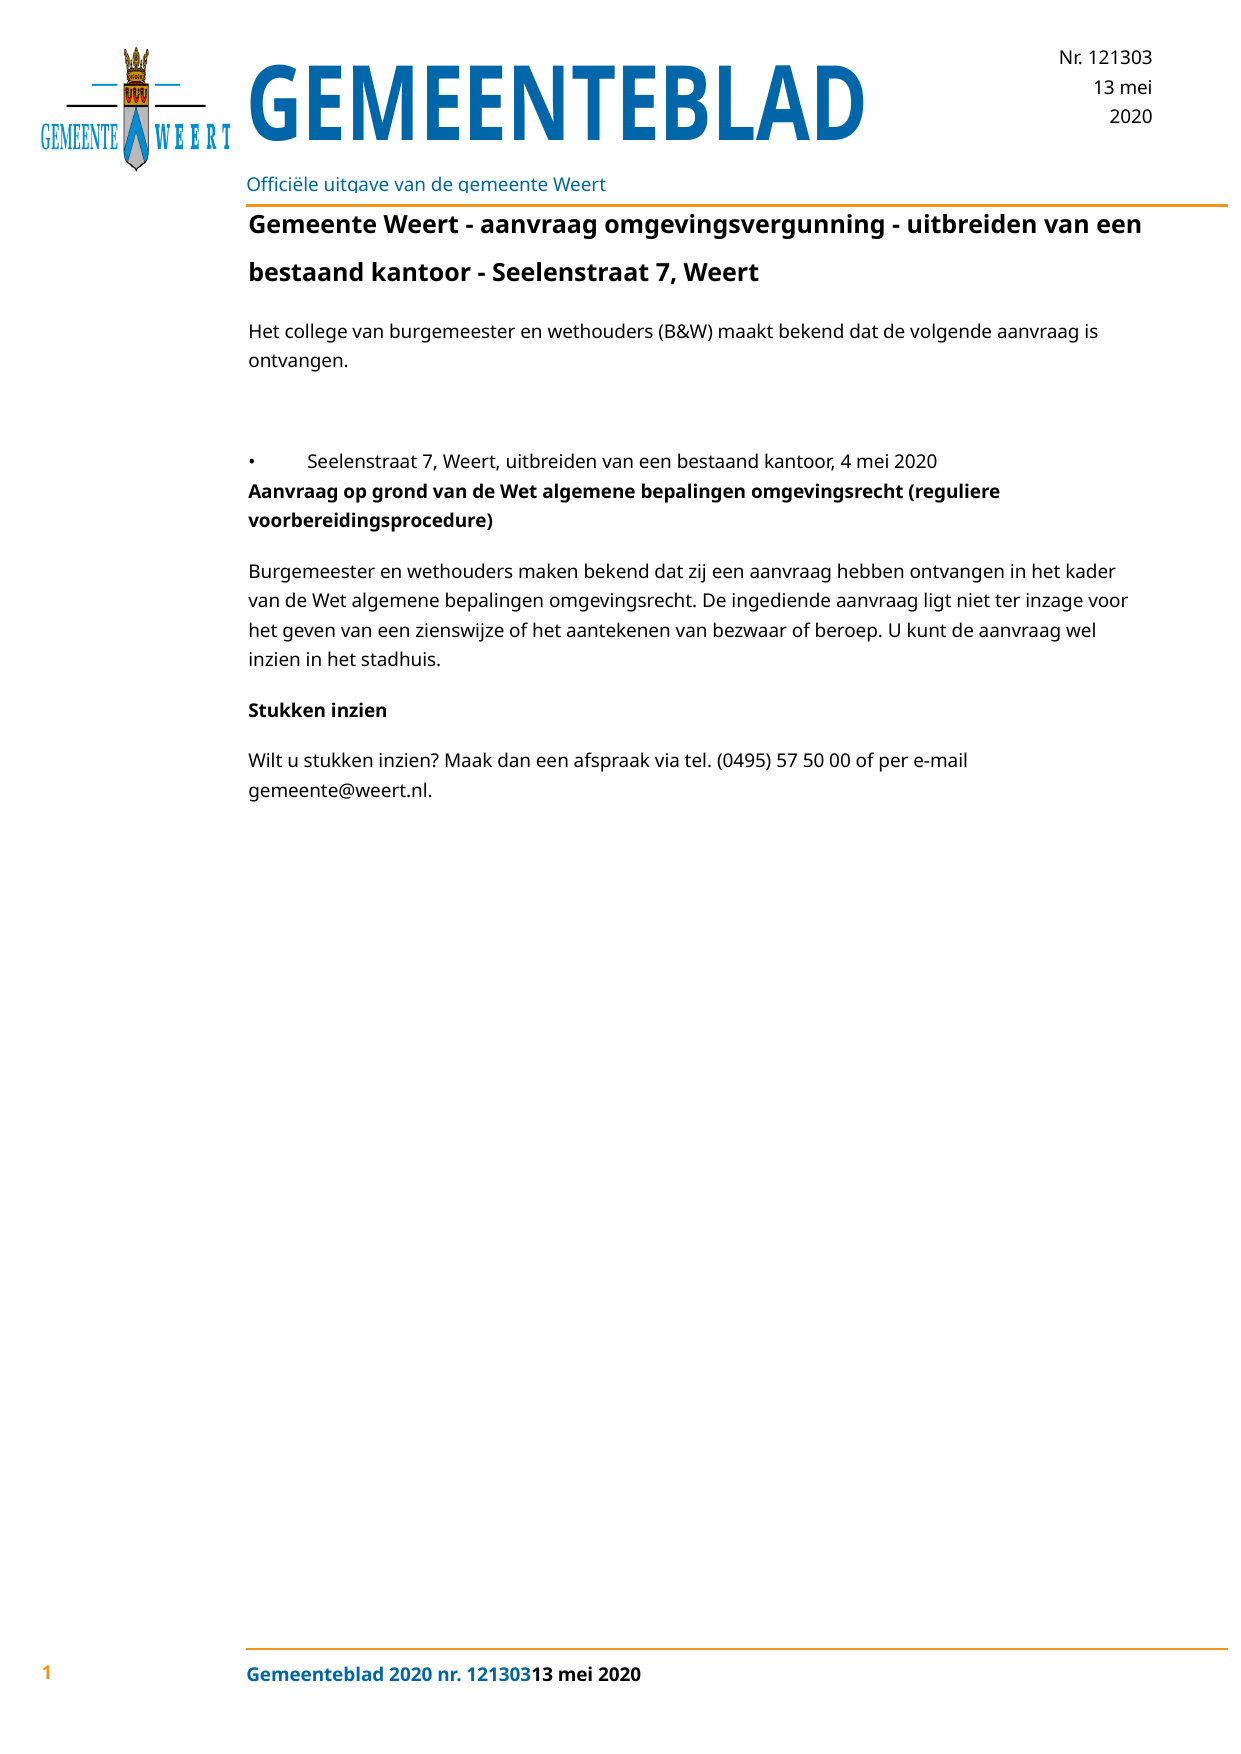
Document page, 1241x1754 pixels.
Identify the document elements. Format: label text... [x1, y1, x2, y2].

picture [41, 47, 231, 172]
text Stukken inzien [248, 697, 1152, 723]
text Het college van burgemeester en wethouders (B&W) maakt bekend dat de volgende aanvraag is ontvangen. [248, 318, 1152, 373]
text Aanvraag op grond van de Wet algemene bepalingen omgevingsrecht (reguliere voorbereidingsprocedure) [248, 478, 1152, 533]
text Gemeente Weert - aanvraag omgevingsvergunning - uitbreiden van een bestaand kantoor - Seelenstraat 7, Weert [248, 207, 1152, 288]
list Seelenstraat 7, Weert, uitbreiden van een bestaand kantoor, 4 mei 2020 [248, 448, 1152, 474]
text Burgemeester en wethouders maken bekend dat zij een aanvraag hebben ontvangen in het kader van de Wet algemene bepalingen omgevingsrecht. De ingediende aanvraag ligt niet ter inzage voor het geven van een zienswijze of het aantekenen van bezwaar of beroep. U kunt de aanvraag wel inzien in het stadhuis. [248, 558, 1152, 672]
text Wilt u stukken inzien? Maak dan een afspraak via tel. (0495) 57 50 00 of per e-mail gemeente@weert.nl. [248, 747, 1152, 803]
